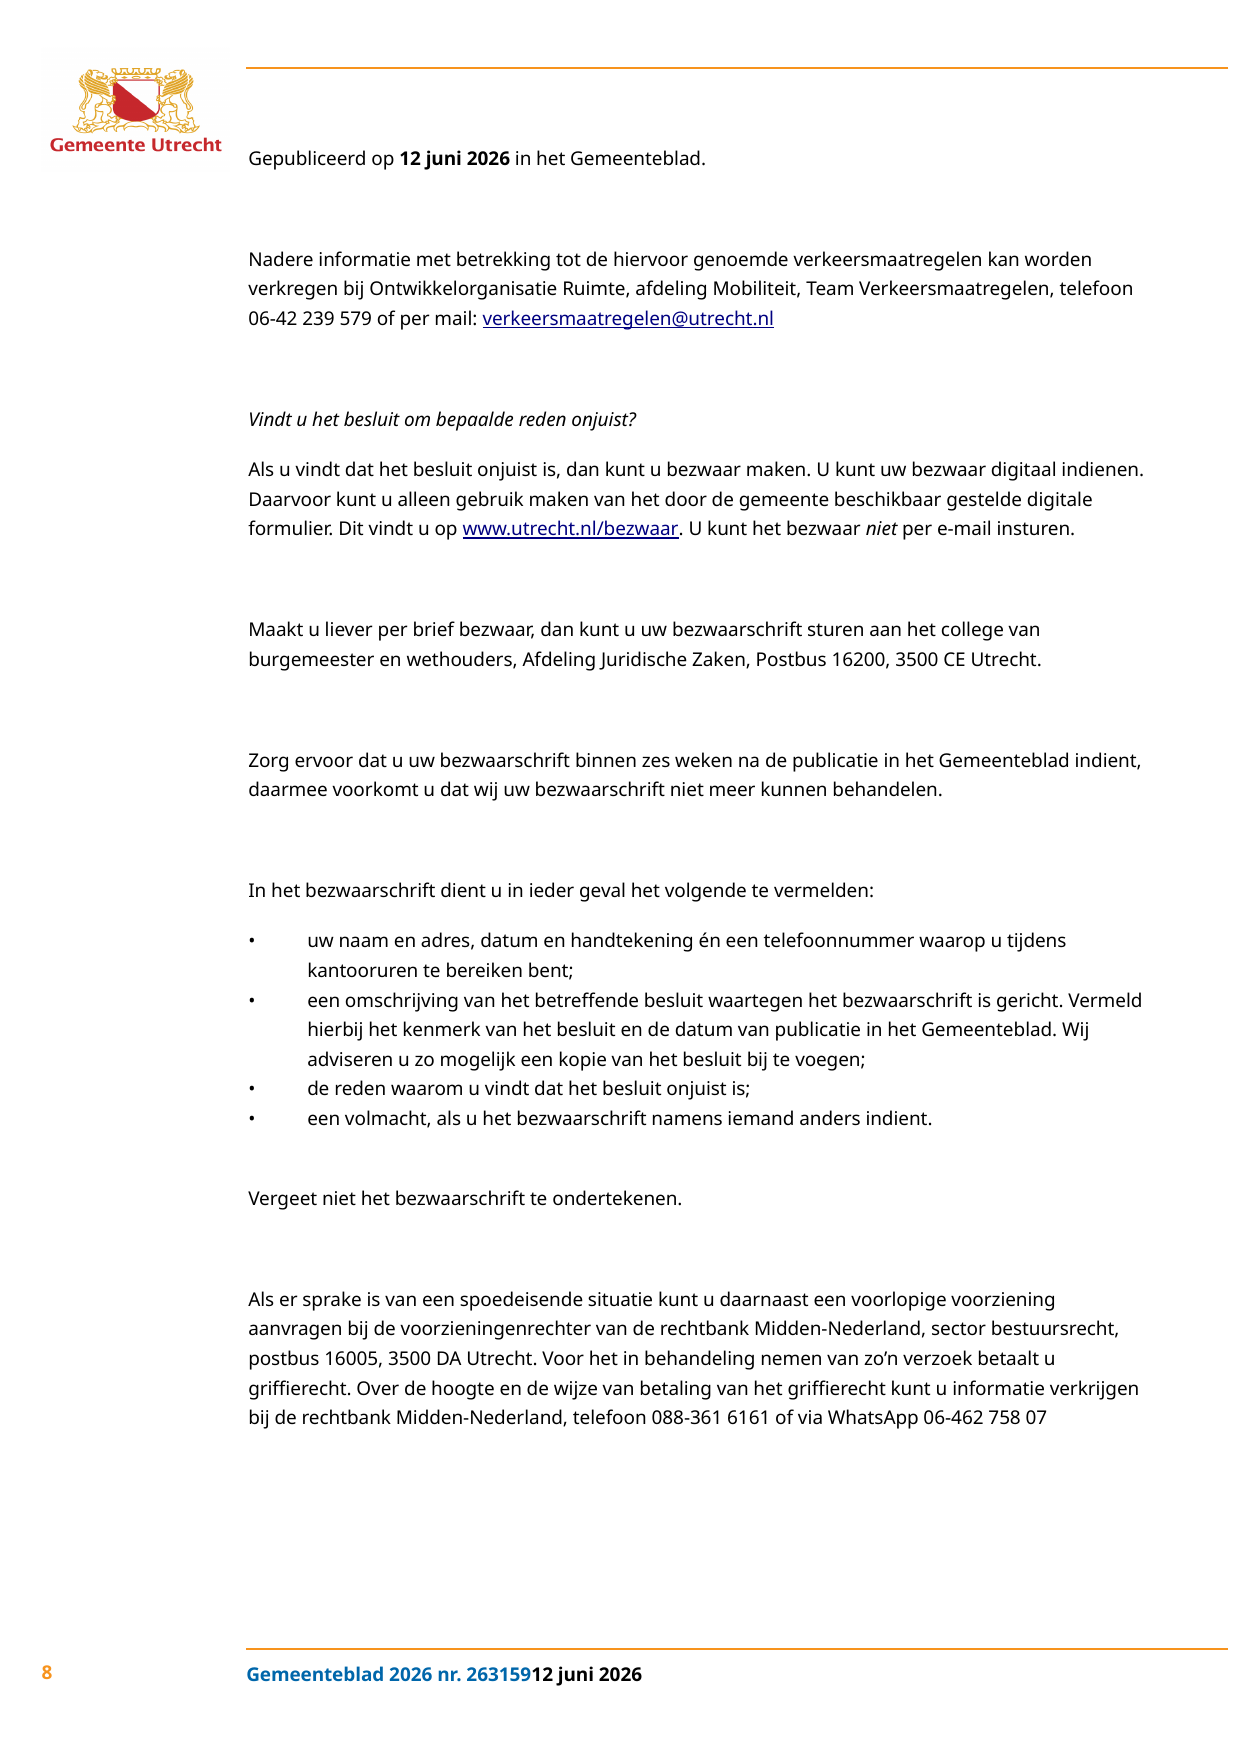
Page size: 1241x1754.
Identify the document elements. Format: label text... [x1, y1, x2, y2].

list een omschrijving van het betreffende besluit waartegen het bezwaarschrift is gericht. Vermeld hierbij het kenmerk van het besluit en de datum van publicatie in het Gemeenteblad. Wij adviseren u zo mogelijk een kopie van het besluit bij te voegen; [248, 987, 1152, 1072]
list een volmacht, als u het bezwaarschrift namens iemand anders indient. [248, 1105, 1152, 1131]
list de reden waarom u vindt dat het besluit onjuist is; [248, 1076, 1152, 1101]
text Maakt u liever per brief bezwaar, dan kunt u uw bezwaarschrift sturen aan het college van burgemeester en wethouders, Afdeling Juridische Zaken, Postbus 16200, 3500 CE Utrecht. [248, 616, 1152, 672]
text In het bezwaarschrift dient u in ieder geval het volgende te vermelden: [248, 877, 1152, 903]
picture [41, 47, 231, 172]
text Als u vindt dat het besluit onjuist is, dan kunt u bezwaar maken. U kunt uw bezwaar digitaal indienen. Daarvoor kunt u alleen gebruik maken van het door de gemeente beschikbaar gestelde digitale formulier. Dit vindt u op www.utrecht.nl/bezwaar. U kunt het bezwaar niet per e-mail insturen. [248, 456, 1152, 541]
text Zorg ervoor dat u uw bezwaarschrift binnen zes weken na de publicatie in het Gemeenteblad indient, daarmee voorkomt u dat wij uw bezwaarschrift niet meer kunnen behandelen. [248, 747, 1152, 802]
text Als er sprake is van een spoedeisende situatie kunt u daarnaast een voorlopige voorziening aanvragen bij de voorzieningenrechter van de rechtbank Midden-Nederland, sector bestuursrecht, postbus 16005, 3500 DA Utrecht. Voor het in behandeling nemen van zo’n verzoek betaalt u griffierecht. Over de hoogte en de wijze van betaling van het griffierecht kunt u informatie verkrijgen bij de rechtbank Midden-Nederland, telefoon 088-361 6161 of via WhatsApp 06-462 758 07 [248, 1286, 1152, 1430]
text Nadere informatie met betrekking tot de hiervoor genoemde verkeersmaatregelen kan worden verkregen bij Ontwikkelorganisatie Ruimte, afdeling Mobiliteit, Team Verkeersmaatregelen, telefoon 06-42 239 579 of per mail: verkeersmaatregelen@utrecht.nl [248, 246, 1152, 331]
text Vergeet niet het bezwaarschrift te ondertekenen. [248, 1185, 1152, 1211]
list uw naam en adres, datum en handtekening én een telefoonnummer waarop u tijdens kantooruren te bereiken bent; [248, 928, 1152, 983]
text Vindt u het besluit om bepaalde reden onjuist? [248, 406, 1152, 432]
text Gepubliceerd op 12 juni 2026 in het Gemeenteblad. [248, 145, 1152, 171]
